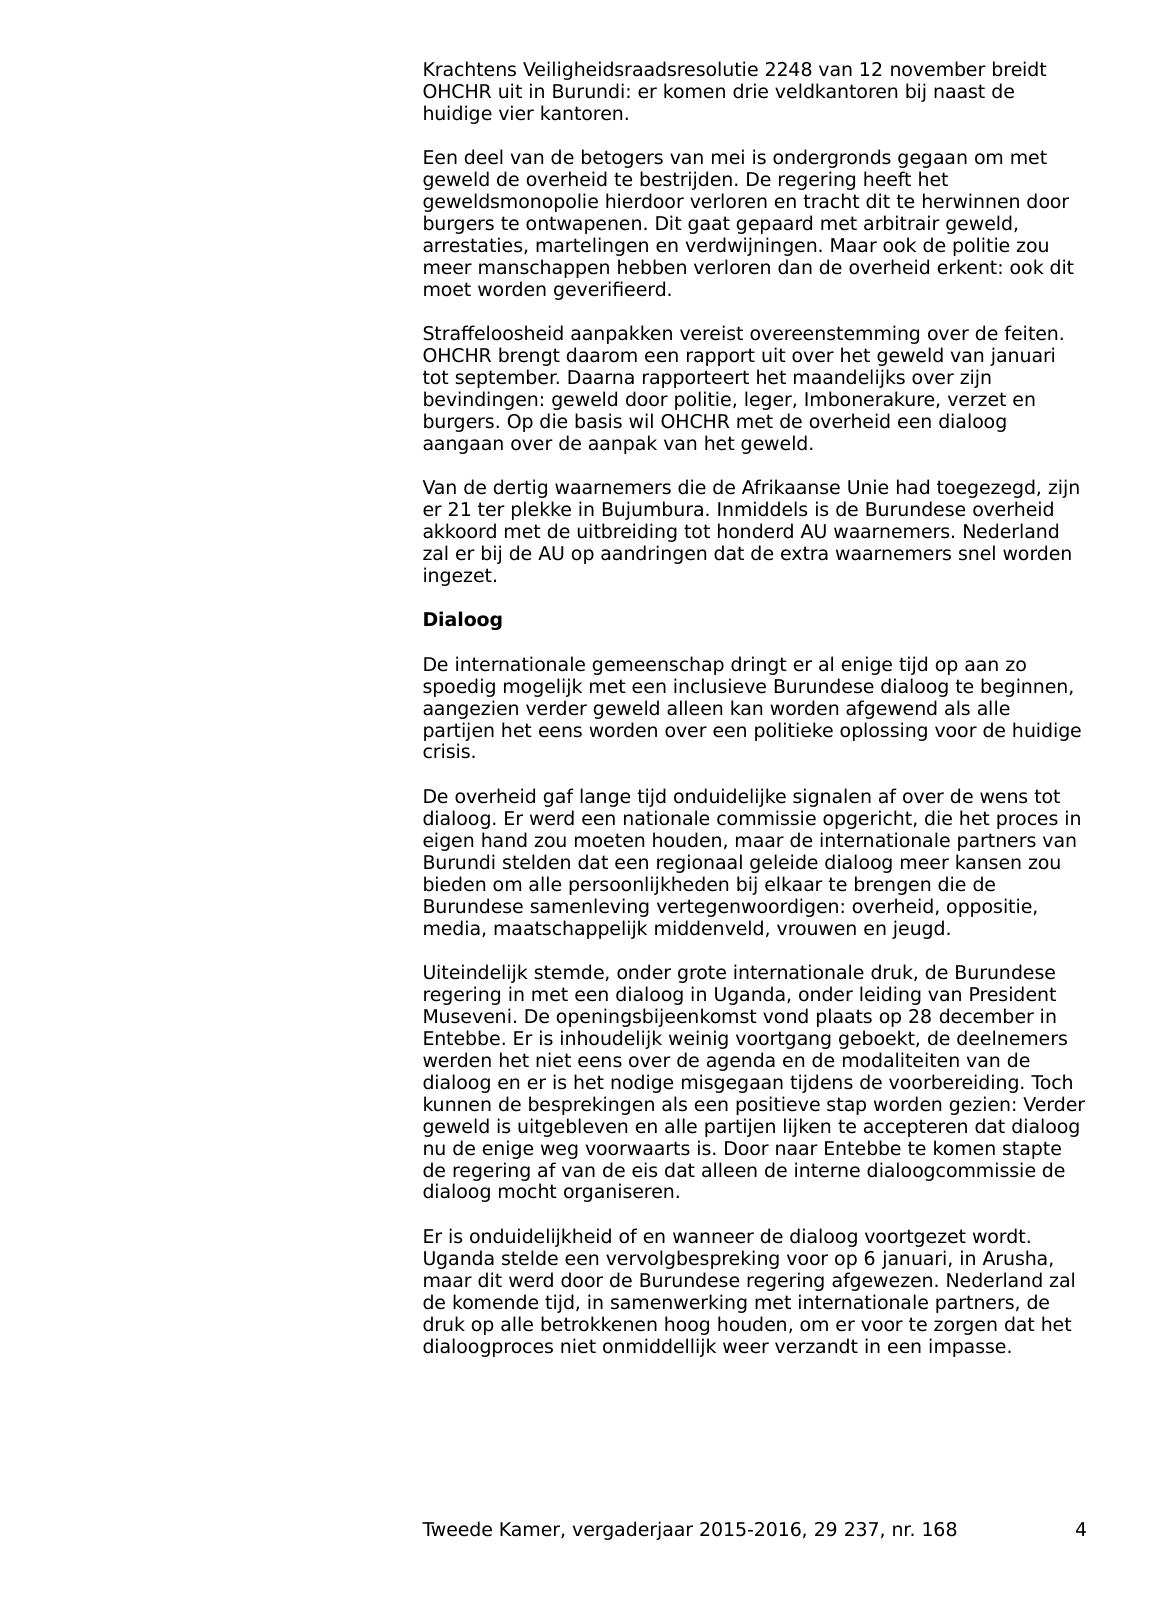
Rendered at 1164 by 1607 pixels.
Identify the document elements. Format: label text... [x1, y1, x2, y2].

text Uiteindelijk stemde, onder grote internationale druk, de Burundese regering in met een dialoog in Uganda, onder leiding van President Museveni. De openingsbijeenkomst vond plaats op 28 december in Entebbe. Er is inhoudelijk weinig voortgang geboekt, de deelnemers werden het niet eens over de agenda en de modaliteiten van de dialoog en er is het nodige misgegaan tijdens de voorbereiding. Toch kunnen de besprekingen als een positieve stap worden gezien: Verder geweld is uitgebleven en alle partijen lijken te accepteren dat dialoog nu de enige weg voorwaarts is. Door naar Entebbe te komen stapte de regering af van de eis dat alleen de interne dialoogcommissie de dialoog mocht organiseren. [422, 962, 1087, 1203]
subtitle Dialoog [422, 609, 1087, 631]
text De internationale gemeenschap dringt er al enige tijd op aan zo spoedig mogelijk met een inclusieve Burundese dialoog te beginnen, aangezien verder geweld alleen kan worden afgewend als alle partijen het eens worden over een politieke oplossing voor de huidige crisis. [422, 653, 1087, 763]
text Krachtens Veiligheidsraadsresolutie 2248 van 12 november breidt OHCHR uit in Burundi: er komen drie veldkantoren bij naast de huidige vier kantoren. [422, 59, 1087, 125]
text De overheid gaf lange tijd onduidelijke signalen af over de wens tot dialoog. Er werd een nationale commissie opgericht, die het proces in eigen hand zou moeten houden, maar de internationale partners van Burundi stelden dat een regionaal geleide dialoog meer kansen zou bieden om alle persoonlijkheden bij elkaar te brengen die de Burundese samenleving vertegenwoordigen: overheid, oppositie, media, maatschappelijk middenveld, vrouwen en jeugd. [422, 786, 1087, 939]
text Er is onduidelijkheid of en wanneer de dialoog voortgezet wordt. Uganda stelde een vervolgbespreking voor op 6 januari, in Arusha, maar dit werd door de Burundese regering afgewezen. Nederland zal de komende tijd, in samenwerking met internationale partners, de druk op alle betrokkenen hoog houden, om er voor te zorgen dat het dialoogproces niet onmiddellijk weer verzandt in een impasse. [422, 1226, 1087, 1357]
text Van de dertig waarnemers die de Afrikaanse Unie had toegezegd, zijn er 21 ter plekke in Bujumbura. Inmiddels is de Burundese overheid akkoord met de uitbreiding tot honderd AU waarnemers. Nederland zal er bij de AU op aandringen dat de extra waarnemers snel worden ingezet. [422, 477, 1087, 587]
text Straffeloosheid aanpakken vereist overeenstemming over de feiten. OHCHR brengt daarom een rapport uit over het geweld van januari tot september. Daarna rapporteert het maandelijks over zijn bevindingen: geweld door politie, leger, Imbonerakure, verzet en burgers. Op die basis wil OHCHR met de overheid een dialoog aangaan over de aanpak van het geweld. [422, 323, 1087, 455]
text Een deel van de betogers van mei is ondergronds gegaan om met geweld de overheid te bestrijden. De regering heeft het geweldsmonopolie hierdoor verloren en tracht dit te herwinnen door burgers te ontwapenen. Dit gaat gepaard met arbitrair geweld, arrestaties, martelingen en verdwijningen. Maar ook de politie zou meer manschappen hebben verloren dan de overheid erkent: ook dit moet worden geverifieerd. [422, 147, 1087, 301]
